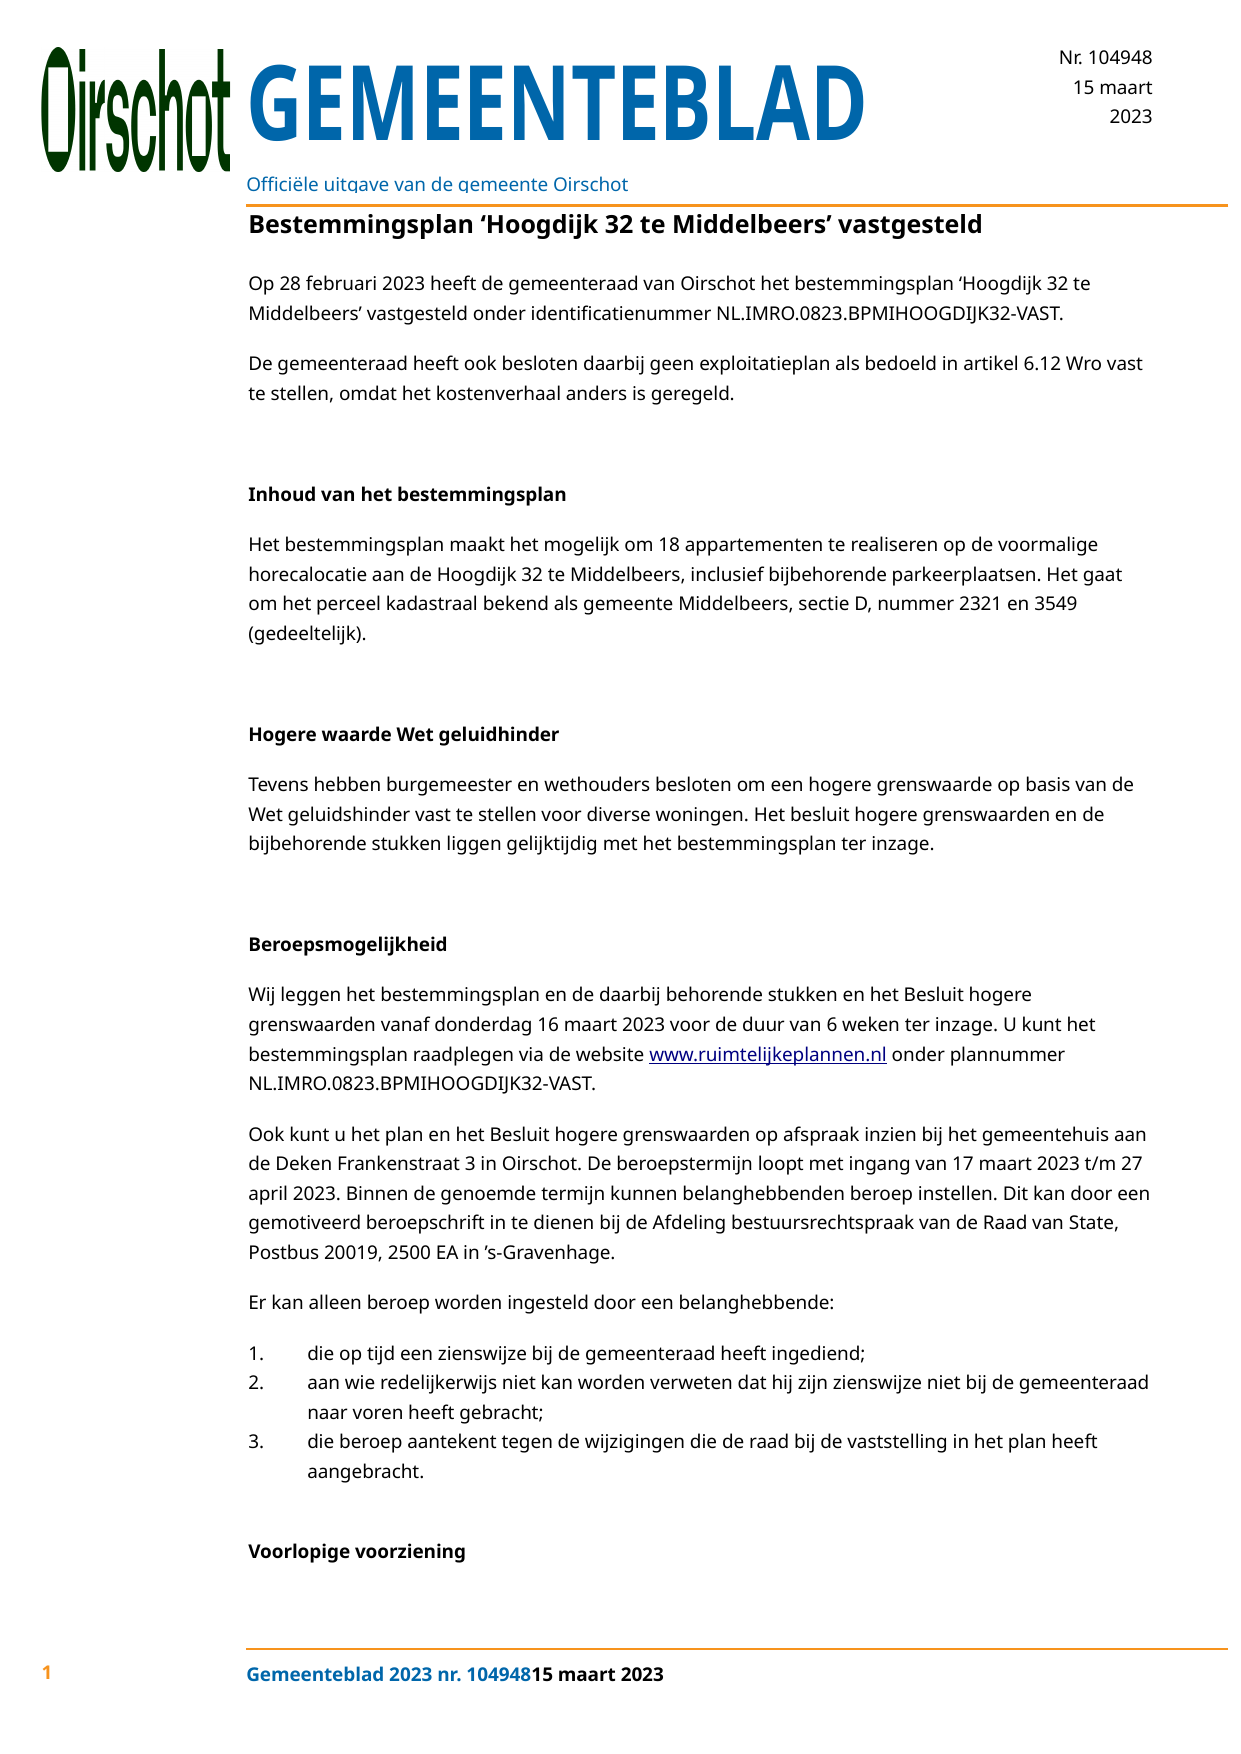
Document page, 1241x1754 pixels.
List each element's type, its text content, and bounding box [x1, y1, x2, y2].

text Ook kunt u het plan en het Besluit hogere grenswaarden op afspraak inzien bij het gemeentehuis aan de Deken Frankenstraat 3 in Oirschot. De beroepstermijn loopt met ingang van 17 maart 2023 t/m 27 april 2023. Binnen de genoemde termijn kunnen belanghebbenden beroep instellen. Dit kan door een gemotiveerd beroepschrift in te dienen bij de Afdeling bestuursrechtspraak van de Raad van State, Postbus 20019, 2500 EA in ’s-Gravenhage. [248, 1121, 1152, 1265]
text De gemeenteraad heeft ook besloten daarbij geen exploitatieplan als bedoeld in artikel 6.12 Wro vast te stellen, omdat het kostenverhaal anders is geregeld. [248, 350, 1152, 406]
list die op tijd een zienswijze bij de gemeenteraad heeft ingediend; [248, 1340, 1152, 1366]
text Het bestemmingsplan maakt het mogelijk om 18 appartementen te realiseren op de voormalige horecalocatie aan de Hoogdijk 32 te Middelbeers, inclusief bijbehorende parkeerplaatsen. Het gaat om het perceel kadastraal bekend als gemeente Middelbeers, sectie D, nummer 2321 en 3549 (gedeeltelijk). [248, 531, 1152, 646]
text Beroepsmogelijkheid [248, 931, 1152, 957]
list aan wie redelijkerwijs niet kan worden verweten dat hij zijn zienswijze niet bij de gemeenteraad naar voren heeft gebracht; [248, 1369, 1152, 1425]
text Hogere waarde Wet geluidhinder [248, 721, 1152, 746]
picture [41, 47, 231, 172]
text Bestemmingsplan ‘Hoogdijk 32 te Middelbeers’ vastgesteld [248, 207, 1152, 241]
text Voorlopige voorziening [248, 1538, 1152, 1564]
text Inhoud van het bestemmingsplan [248, 481, 1152, 506]
text Wij leggen het bestemmingsplan en de daarbij behorende stukken en het Besluit hogere grenswaarden vanaf donderdag 16 maart 2023 voor de duur van 6 weken ter inzage. U kunt het bestemmingsplan raadplegen via de website www.ruimtelijkeplannen.nl onder plannummer NL.IMRO.0823.BPMIHOOGDIJK32-VAST. [248, 982, 1152, 1096]
text Er kan alleen beroep worden ingesteld door een belanghebbende: [248, 1289, 1152, 1315]
list die beroep aantekent tegen de wijzigingen die de raad bij de vaststelling in het plan heeft aangebracht. [248, 1429, 1152, 1484]
text Tevens hebben burgemeester en wethouders besloten om een hogere grenswaarde op basis van de Wet geluidshinder vast te stellen voor diverse woningen. Het besluit hogere grenswaarden en de bijbehorende stukken liggen gelijktijdig met het bestemmingsplan ter inzage. [248, 771, 1152, 856]
text Op 28 februari 2023 heeft de gemeenteraad van Oirschot het bestemmingsplan ‘Hoogdijk 32 te Middelbeers’ vastgesteld onder identificatienummer NL.IMRO.0823.BPMIHOOGDIJK32-VAST. [248, 270, 1152, 326]
